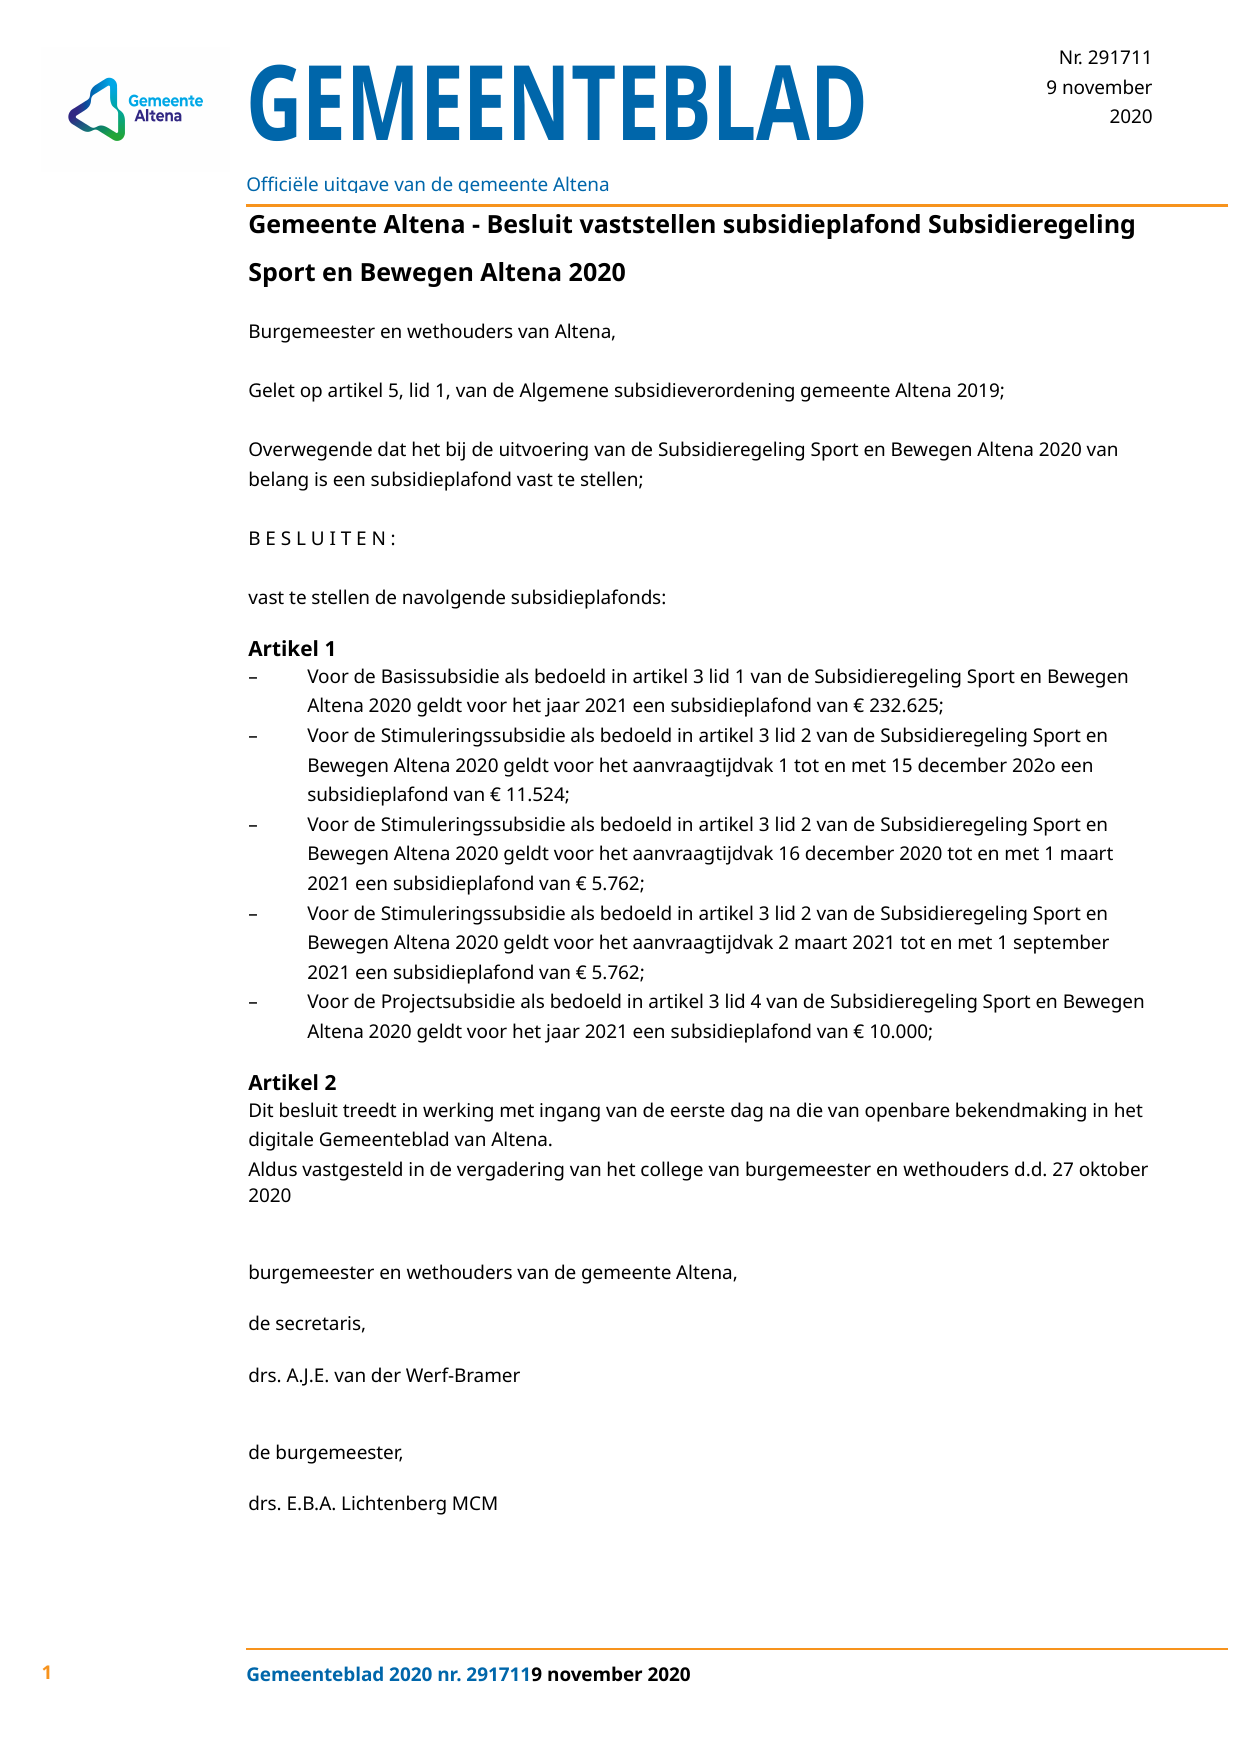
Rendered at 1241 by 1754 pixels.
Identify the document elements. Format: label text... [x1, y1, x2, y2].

list Voor de Projectsubsidie als bedoeld in artikel 3 lid 4 van de Subsidieregeling Sport en Bewegen Altena 2020 geldt voor het jaar 2021 een subsidieplafond van € 10.000; [248, 988, 1152, 1044]
text Artikel 1 [248, 634, 1152, 663]
text Gelet op artikel 5, lid 1, van de Algemene subsidieverordening gemeente Altena 2019; [248, 377, 1152, 403]
text burgemeester en wethouders van de gemeente Altena, [248, 1259, 1152, 1285]
picture [41, 47, 231, 172]
list Voor de Stimuleringssubsidie als bedoeld in artikel 3 lid 2 van de Subsidieregeling Sport en Bewegen Altena 2020 geldt voor het aanvraagtijdvak 2 maart 2021 tot en met 1 september 2021 een subsidieplafond van € 5.762; [248, 900, 1152, 984]
text B E S L U I T E N : [248, 525, 1152, 551]
text drs. E.B.A. Lichtenberg MCM [248, 1491, 1152, 1516]
list Voor de Stimuleringssubsidie als bedoeld in artikel 3 lid 2 van de Subsidieregeling Sport en Bewegen Altena 2020 geldt voor het aanvraagtijdvak 1 tot en met 15 december 202o een subsidieplafond van € 11.524; [248, 722, 1152, 807]
text de secretaris, [248, 1310, 1152, 1336]
text de burgemeester, [248, 1439, 1152, 1465]
text Burgemeester en wethouders van Altena, [248, 318, 1152, 344]
text vast te stellen de navolgende subsidieplafonds: [248, 584, 1152, 610]
text Aldus vastgesteld in de vergadering van het college van burgemeester en wethouders d.d. 27 oktober 2020 [248, 1156, 1152, 1207]
text drs. A.J.E. van der Werf-Bramer [248, 1362, 1152, 1388]
text Artikel 2 [248, 1068, 1152, 1097]
text Overwegende dat het bij de uitvoering van de Subsidieregeling Sport en Bewegen Altena 2020 van belang is een subsidieplafond vast te stellen; [248, 436, 1152, 492]
text Dit besluit treedt in werking met ingang van de eerste dag na die van openbare bekendmaking in het digitale Gemeenteblad van Altena. [248, 1097, 1152, 1152]
list Voor de Basissubsidie als bedoeld in artikel 3 lid 1 van de Subsidieregeling Sport en Bewegen Altena 2020 geldt voor het jaar 2021 een subsidieplafond van € 232.625; [248, 663, 1152, 718]
text Gemeente Altena - Besluit vaststellen subsidieplafond Subsidieregeling Sport en Bewegen Altena 2020 [248, 207, 1152, 288]
list Voor de Stimuleringssubsidie als bedoeld in artikel 3 lid 2 van de Subsidieregeling Sport en Bewegen Altena 2020 geldt voor het aanvraagtijdvak 16 december 2020 tot en met 1 maart 2021 een subsidieplafond van € 5.762; [248, 811, 1152, 896]
